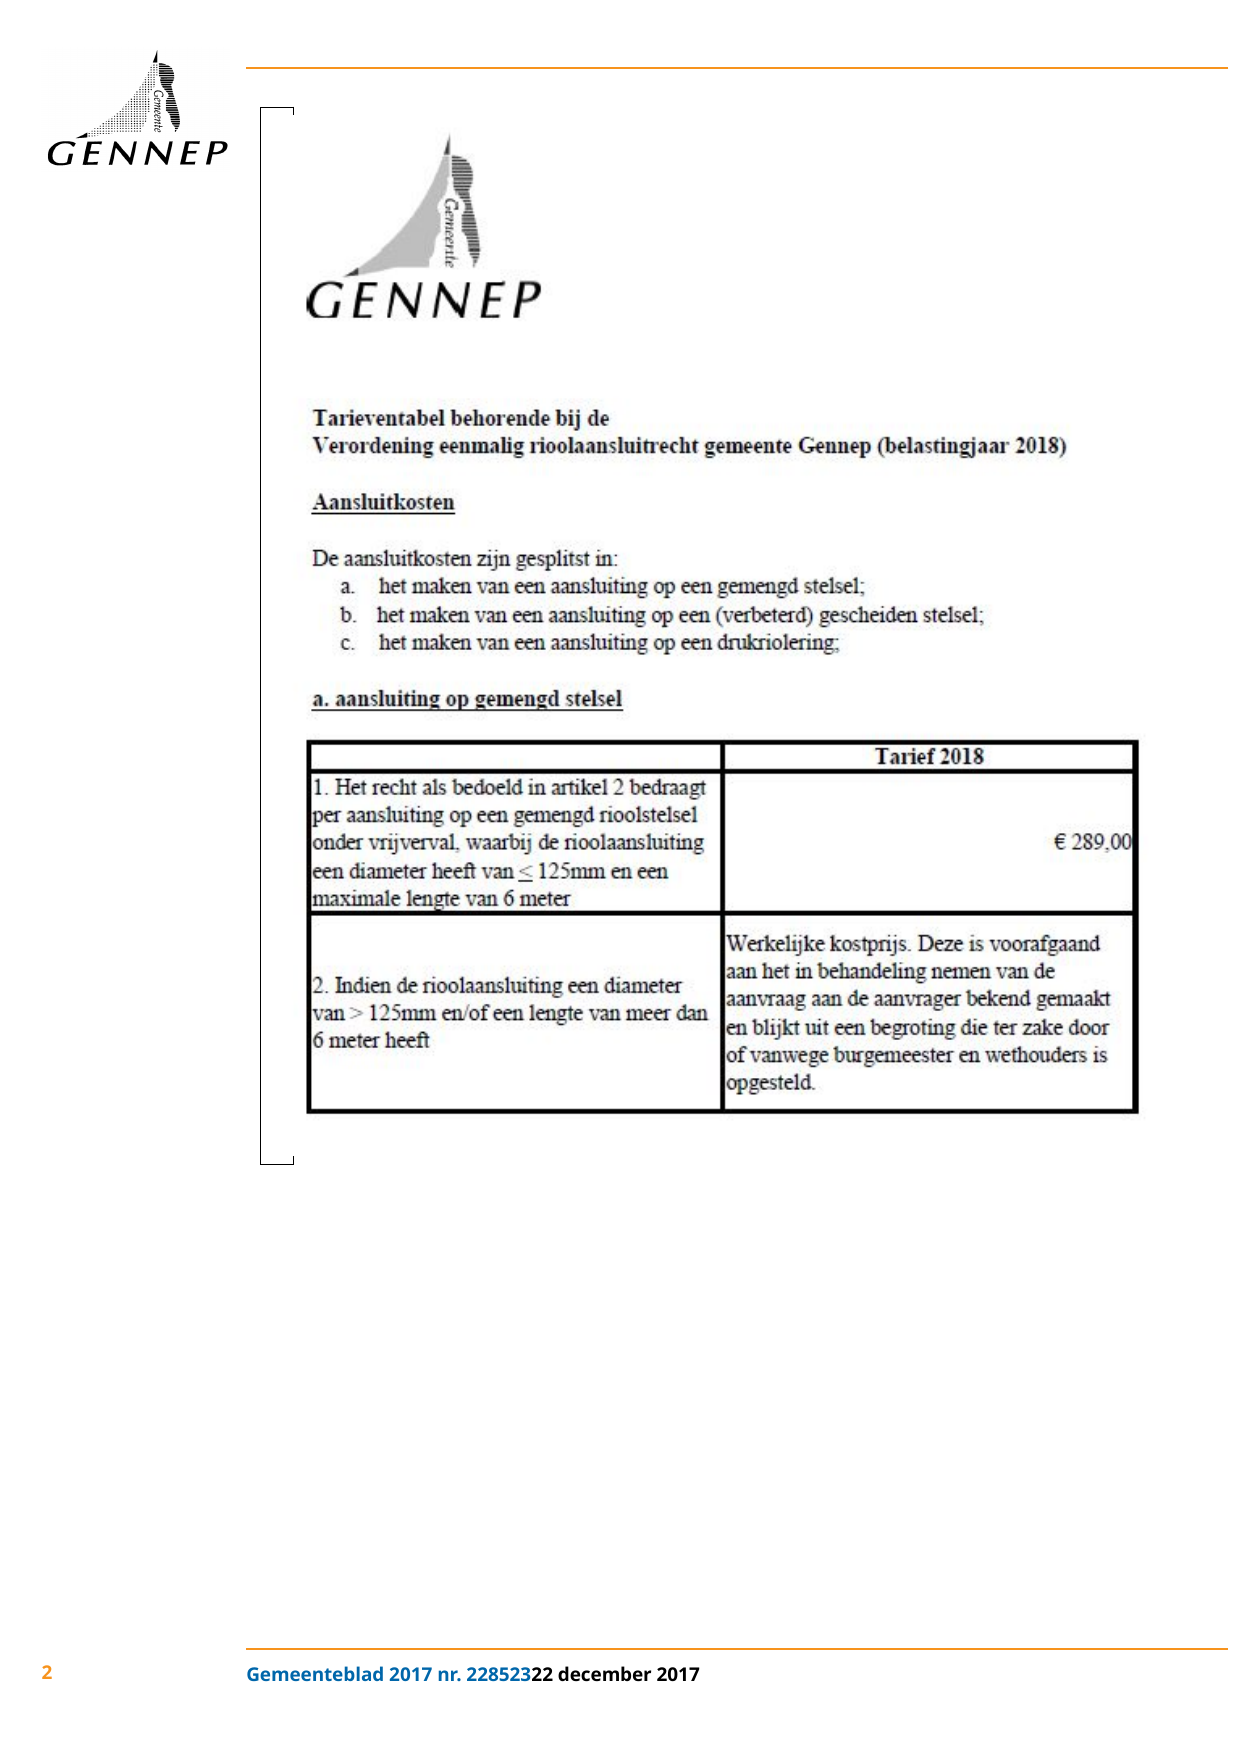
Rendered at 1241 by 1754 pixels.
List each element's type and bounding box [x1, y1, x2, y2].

picture [41, 47, 231, 172]
picture [268, 115, 1173, 1156]
